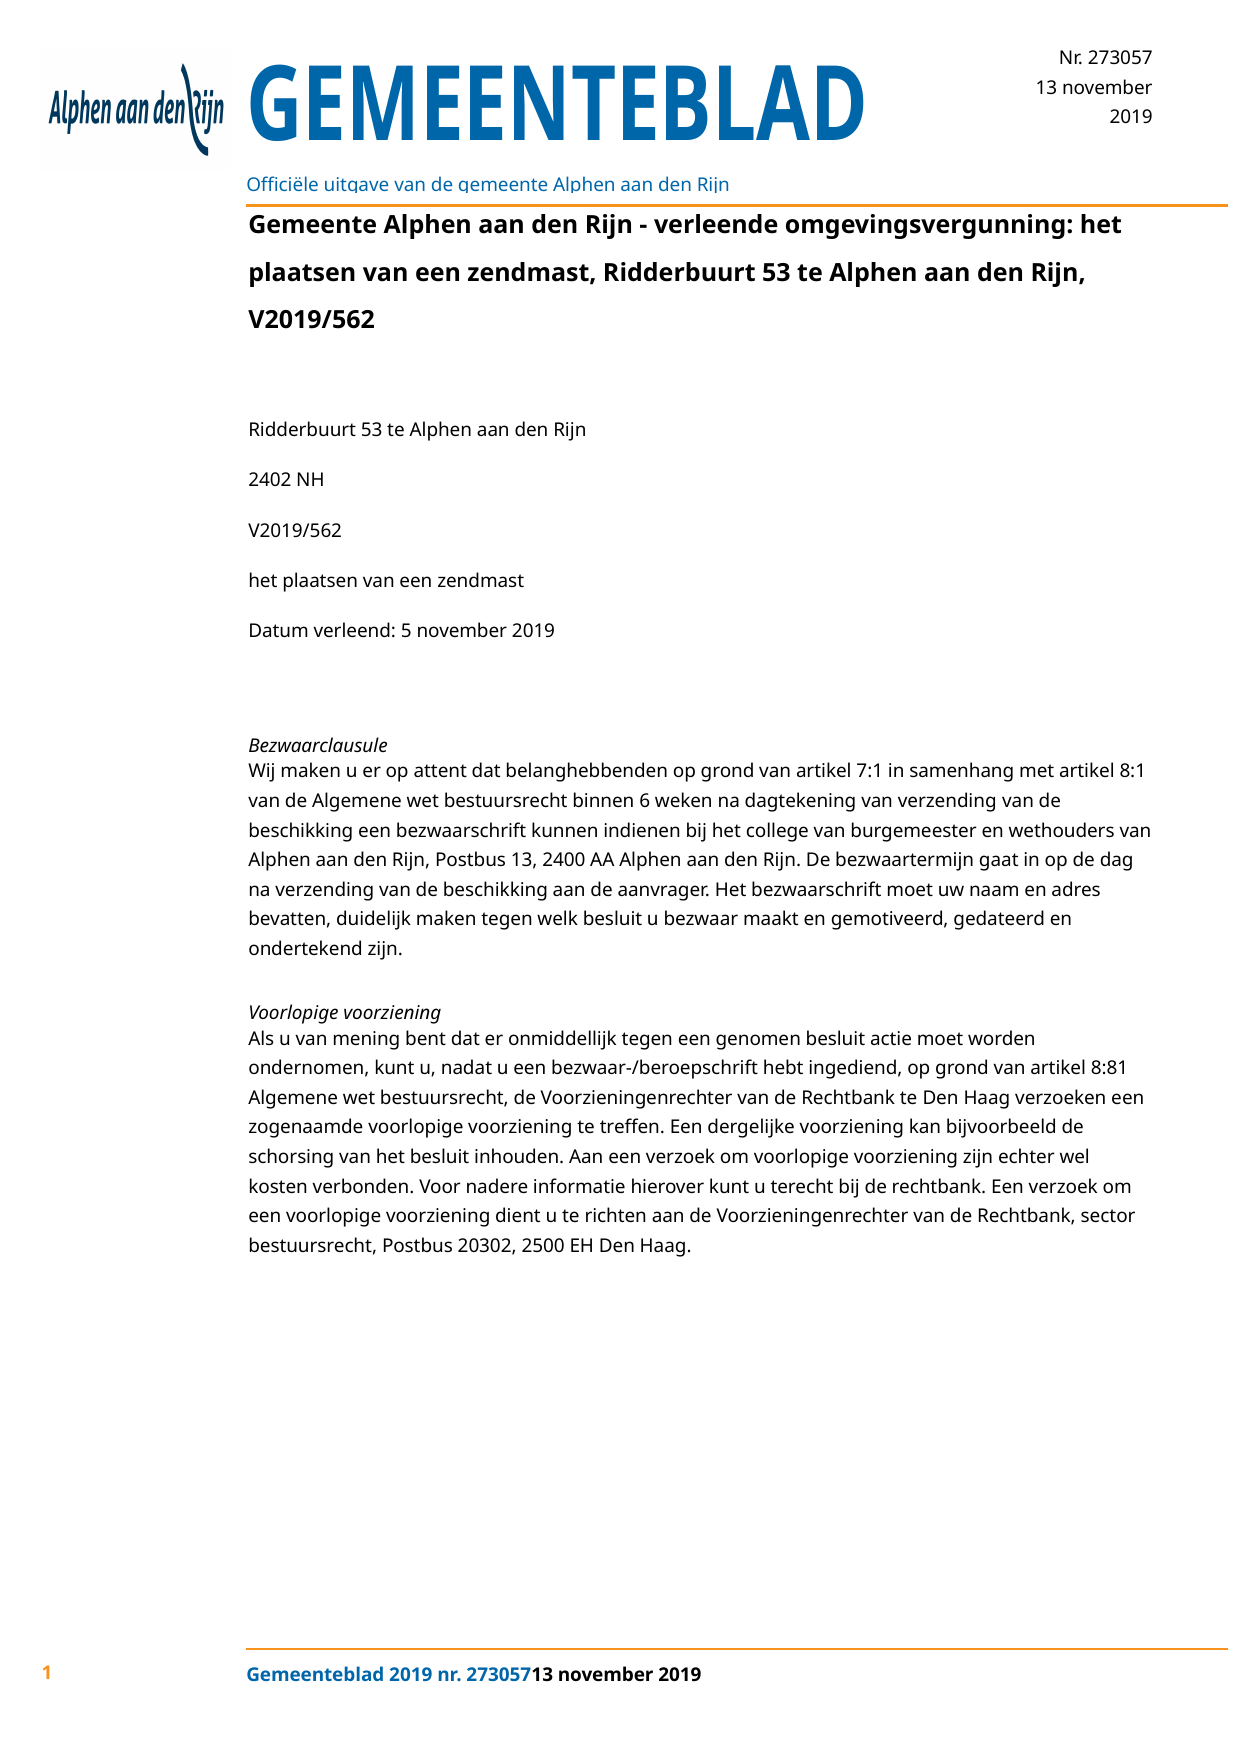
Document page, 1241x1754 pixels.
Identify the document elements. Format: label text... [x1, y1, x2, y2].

text Wij maken u er op attent dat belanghebbenden op grond van artikel 7:1 in samenhang met artikel 8:1 van de Algemene wet bestuursrecht binnen 6 weken na dagtekening van verzending van de beschikking een bezwaarschrift kunnen indienen bij het college van burgemeester en wethouders van Alphen aan den Rijn, Postbus 13, 2400 AA Alphen aan den Rijn. De bezwaartermijn gaat in op de dag na verzending van de beschikking aan de aanvrager. Het bezwaarschrift moet uw naam en adres bevatten, duidelijk maken tegen welk besluit u bezwaar maakt en gemotiveerd, gedateerd en ondertekend zijn. [248, 758, 1152, 961]
text Bezwaarclausule [248, 732, 1152, 758]
text Voorlopige voorziening [248, 999, 1152, 1025]
text Gemeente Alphen aan den Rijn - verleende omgevingsvergunning: het plaatsen van een zendmast, Ridderbuurt 53 te Alphen aan den Rijn, V2019/562 [248, 207, 1152, 336]
text V2019/562 [248, 517, 1152, 542]
text Als u van mening bent dat er onmiddellijk tegen een genomen besluit actie moet worden ondernomen, kunt u, nadat u een bezwaar-/beroepschrift hebt ingediend, op grond van artikel 8:81 Algemene wet bestuursrecht, de Voorzieningenrechter van de Rechtbank te Den Haag verzoeken een zogenaamde voorlopige voorziening te treffen. Een dergelijke voorziening kan bijvoorbeeld de schorsing van het besluit inhouden. Aan een verzoek om voorlopige voorziening zijn echter wel kosten verbonden. Voor nadere informatie hierover kunt u terecht bij de rechtbank. Een verzoek om een voorlopige voorziening dient u te richten aan de Voorzieningenrechter van de Rechtbank, sector bestuursrecht, Postbus 20302, 2500 EH Den Haag. [248, 1025, 1152, 1258]
text 2402 NH [248, 466, 1152, 492]
picture [41, 47, 231, 172]
text Ridderbuurt 53 te Alphen aan den Rijn [248, 416, 1152, 442]
text Datum verleend: 5 november 2019 [248, 618, 1152, 643]
text het plaatsen van een zendmast [248, 567, 1152, 593]
